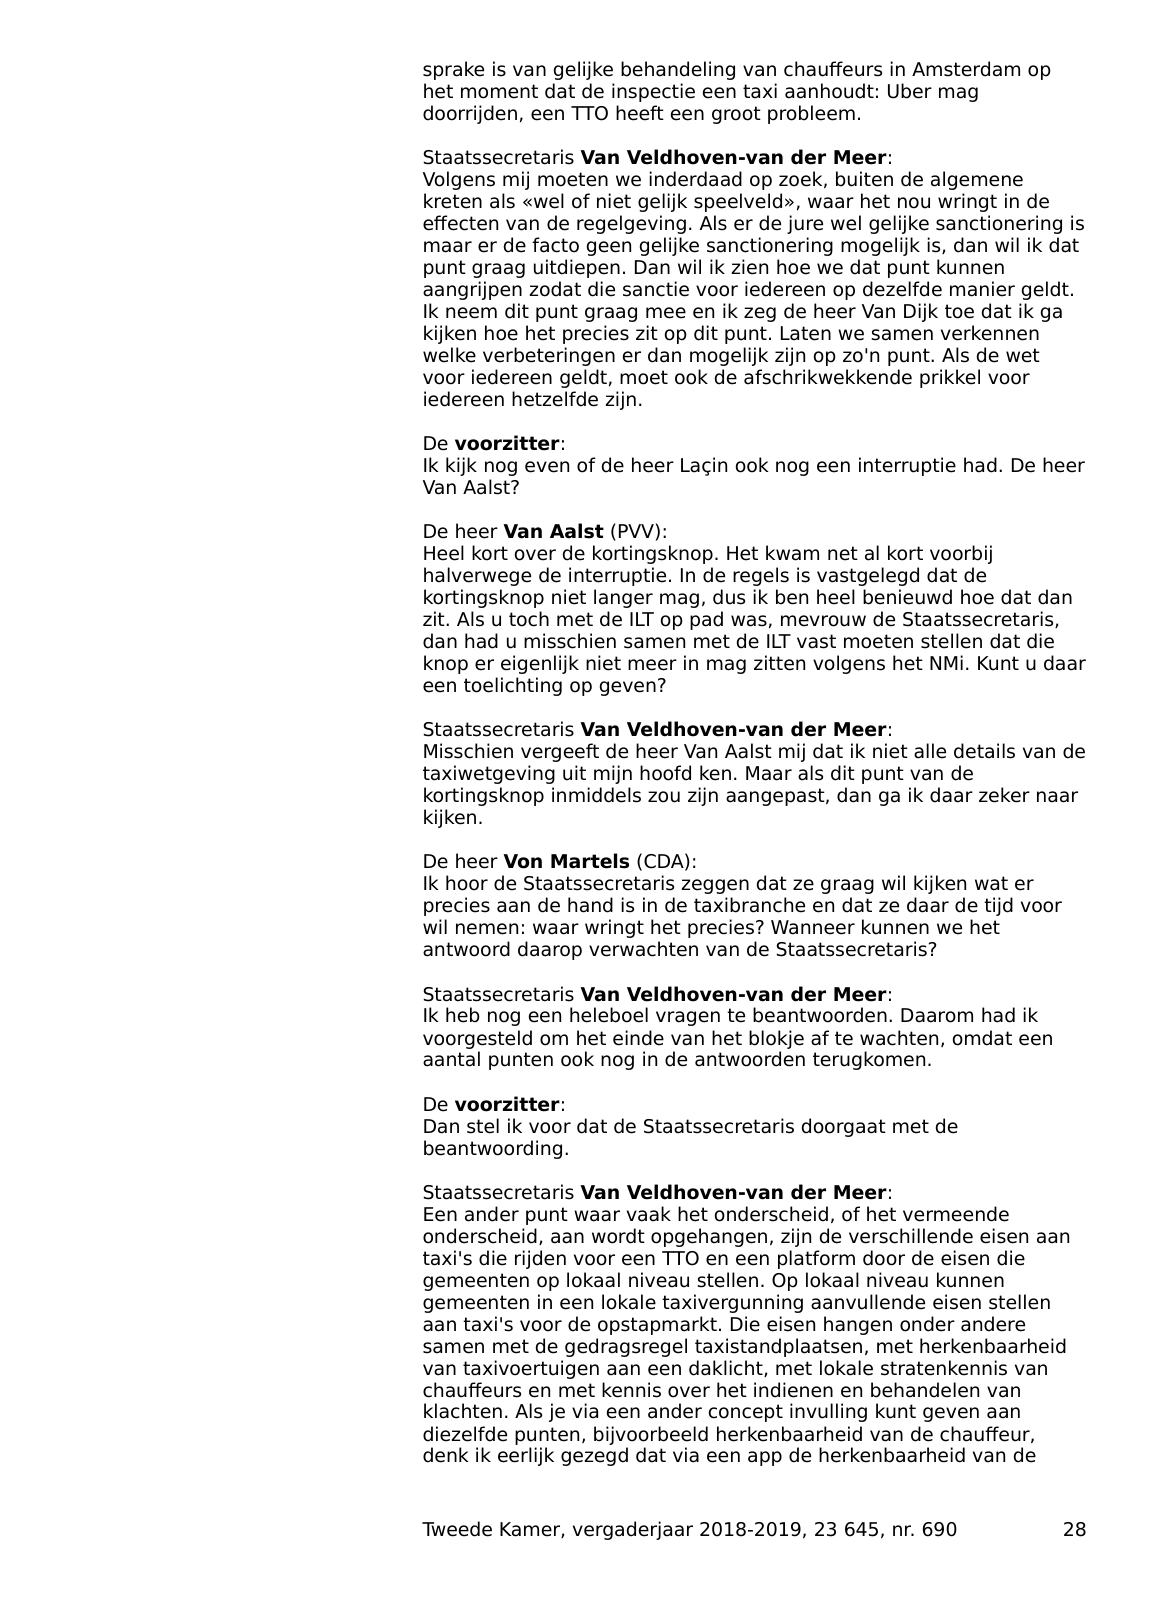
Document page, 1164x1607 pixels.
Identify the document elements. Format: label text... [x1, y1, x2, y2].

text De heer Van Aalst (PVV): [422, 521, 1087, 543]
text Ik kijk nog even of de heer Laçin ook nog een interruptie had. De heer Van Aalst? [422, 455, 1087, 499]
text De voorzitter: [422, 1093, 1087, 1116]
text De voorzitter: [422, 433, 1087, 455]
text Staatssecretaris Van Veldhoven-van der Meer: [422, 147, 1087, 169]
text Ik heb nog een heleboel vragen te beantwoorden. Daarom had ik voorgesteld om het einde van het blokje af te wachten, omdat een aantal punten ook nog in de antwoorden terugkomen. [422, 1005, 1087, 1071]
text Dan stel ik voor dat de Staatssecretaris doorgaat met de beantwoording. [422, 1116, 1087, 1159]
text sprake is van gelijke behandeling van chauffeurs in Amsterdam op het moment dat de inspectie een taxi aanhoudt: Uber mag doorrijden, een TTO heeft een groot probleem. [422, 59, 1087, 125]
text Staatssecretaris Van Veldhoven-van der Meer: [422, 719, 1087, 741]
text Ik hoor de Staatssecretaris zeggen dat ze graag wil kijken wat er precies aan de hand is in de taxibranche en dat ze daar de tijd voor wil nemen: waar wringt het precies? Wanneer kunnen we het antwoord daarop verwachten van de Staatssecretaris? [422, 873, 1087, 961]
text Staatssecretaris Van Veldhoven-van der Meer: [422, 1182, 1087, 1204]
text Een ander punt waar vaak het onderscheid, of het vermeende onderscheid, aan wordt opgehangen, zijn de verschillende eisen aan taxi's die rijden voor een TTO en een platform door de eisen die gemeenten op lokaal niveau stellen. Op lokaal niveau kunnen gemeenten in een lokale taxivergunning aanvullende eisen stellen aan taxi's voor de opstapmarkt. Die eisen hangen onder andere samen met de gedragsregel taxistandplaatsen, met herkenbaarheid van taxivoertuigen aan een daklicht, met lokale stratenkennis van chauffeurs en met kennis over het indienen en behandelen van klachten. Als je via een ander concept invulling kunt geven aan diezelfde punten, bijvoorbeeld herkenbaarheid van de chauffeur, denk ik eerlijk gezegd dat via een app de herkenbaarheid van de [422, 1204, 1087, 1467]
text Volgens mij moeten we inderdaad op zoek, buiten de algemene kreten als «wel of niet gelijk speelveld», waar het nou wringt in de effecten van de regelgeving. Als er de jure wel gelijke sanctionering is maar er de facto geen gelijke sanctionering mogelijk is, dan wil ik dat punt graag uitdiepen. Dan wil ik zien hoe we dat punt kunnen aangrijpen zodat die sanctie voor iedereen op dezelfde manier geldt. Ik neem dit punt graag mee en ik zeg de heer Van Dijk toe dat ik ga kijken hoe het precies zit op dit punt. Laten we samen verkennen welke verbeteringen er dan mogelijk zijn op zo'n punt. Als de wet voor iedereen geldt, moet ook de afschrikwekkende prikkel voor iedereen hetzelfde zijn. [422, 169, 1087, 411]
text De heer Von Martels (CDA): [422, 851, 1087, 873]
text Staatssecretaris Van Veldhoven-van der Meer: [422, 983, 1087, 1005]
text Heel kort over de kortingsknop. Het kwam net al kort voorbij halverwege de interruptie. In de regels is vastgelegd dat de kortingsknop niet langer mag, dus ik ben heel benieuwd hoe dat dan zit. Als u toch met de ILT op pad was, mevrouw de Staatssecretaris, dan had u misschien samen met de ILT vast moeten stellen dat die knop er eigenlijk niet meer in mag zitten volgens het NMi. Kunt u daar een toelichting op geven? [422, 543, 1087, 697]
text Misschien vergeeft de heer Van Aalst mij dat ik niet alle details van de taxiwetgeving uit mijn hoofd ken. Maar als dit punt van de kortingsknop inmiddels zou zijn aangepast, dan ga ik daar zeker naar kijken. [422, 741, 1087, 829]
